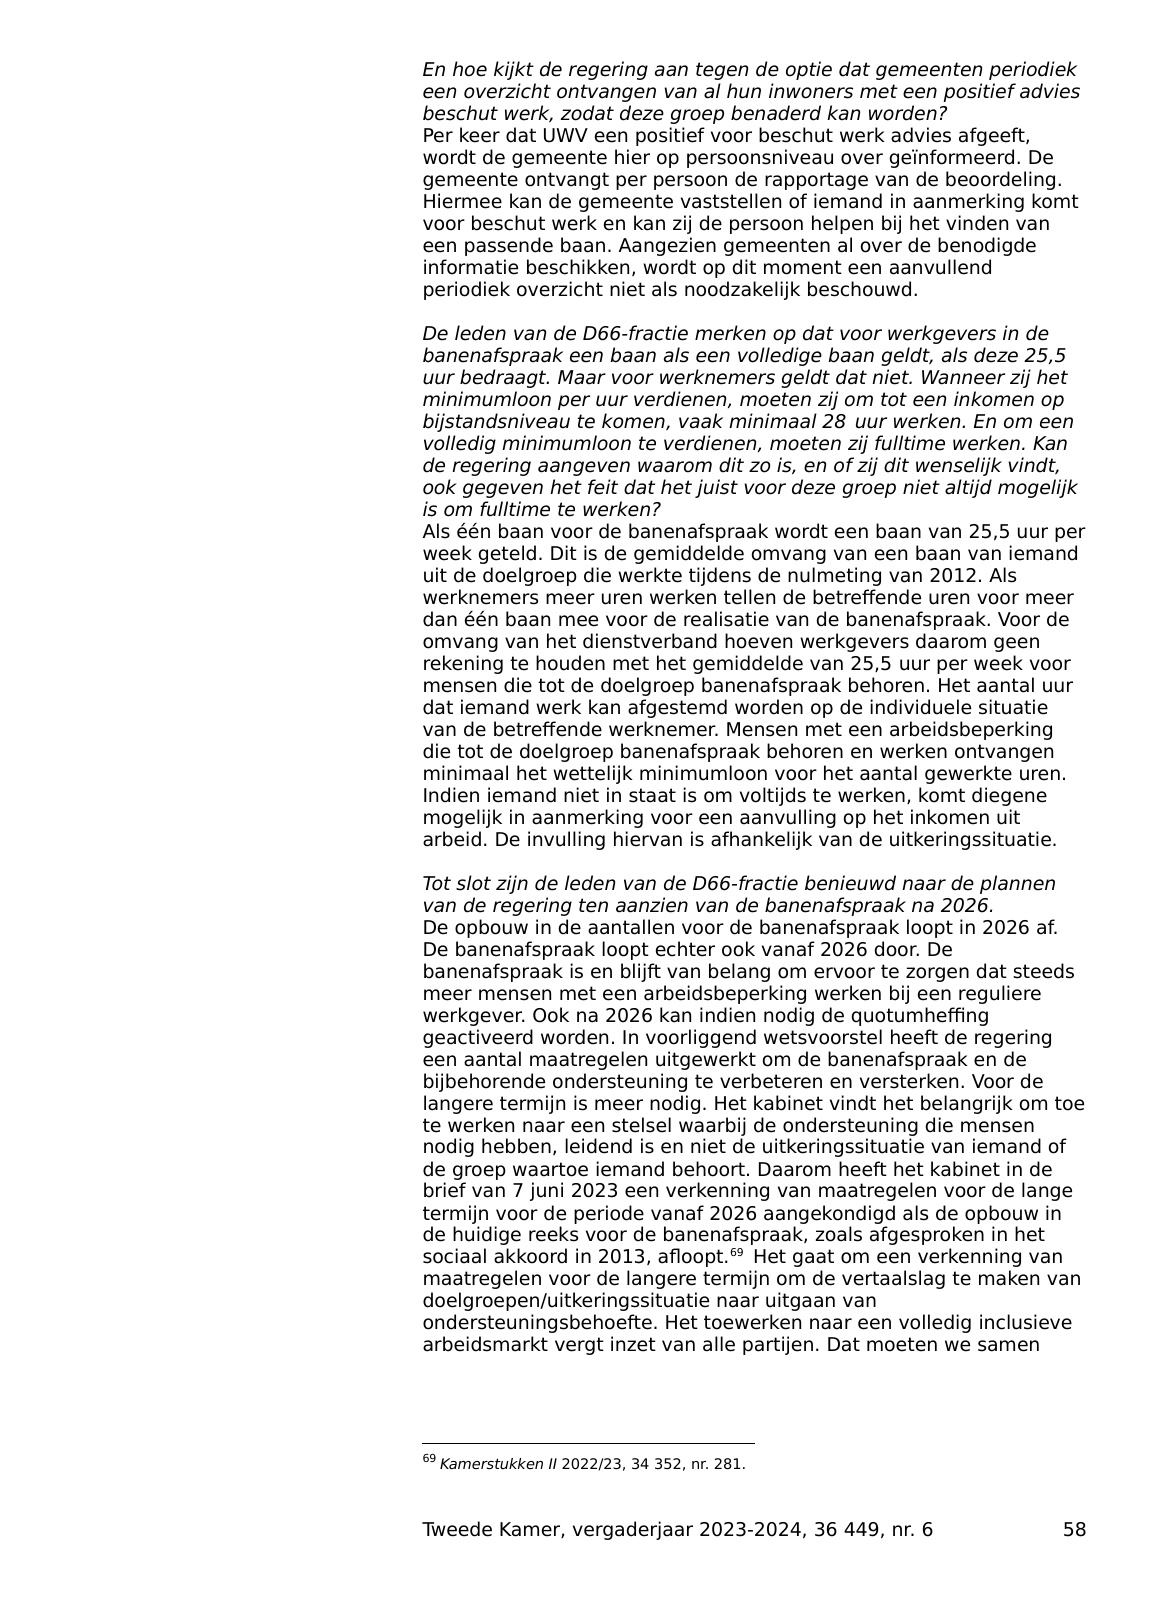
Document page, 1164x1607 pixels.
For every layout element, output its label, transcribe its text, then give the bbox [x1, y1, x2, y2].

text Kamerstukken II 2022/23, 34 352, nr. 281. [422, 1452, 1087, 1474]
text De leden van de D66-fractie merken op dat voor werkgevers in de banenafspraak een baan als een volledige baan geldt, als deze 25,5 uur bedraagt. Maar voor werknemers geldt dat niet. Wanneer zij het minimumloon per uur verdienen, moeten zij om tot een inkomen op bijstandsniveau te komen, vaak minimaal 28 uur werken. En om een volledig minimumloon te verdienen, moeten zij fulltime werken. Kan de regering aangeven waarom dit zo is, en of zij dit wenselijk vindt, ook gegeven het feit dat het juist voor deze groep niet altijd mogelijk is om fulltime te werken? [422, 323, 1087, 521]
text En hoe kijkt de regering aan tegen de optie dat gemeenten periodiek een overzicht ontvangen van al hun inwoners met een positief advies beschut werk, zodat deze groep benaderd kan worden? [422, 59, 1087, 125]
text Tot slot zijn de leden van de D66-fractie benieuwd naar de plannen van de regering ten aanzien van de banenafspraak na 2026. [422, 873, 1087, 917]
text Per keer dat UWV een positief voor beschut werk advies afgeeft, wordt de gemeente hier op persoonsniveau over geïnformeerd. De gemeente ontvangt per persoon de rapportage van de beoordeling. Hiermee kan de gemeente vaststellen of iemand in aanmerking komt voor beschut werk en kan zij de persoon helpen bij het vinden van een passende baan. Aangezien gemeenten al over de benodigde informatie beschikken, wordt op dit moment een aanvullend periodiek overzicht niet als noodzakelijk beschouwd. [422, 125, 1087, 301]
text De opbouw in de aantallen voor de banenafspraak loopt in 2026 af. De banenafspraak loopt echter ook vanaf 2026 door. De banenafspraak is en blijft van belang om ervoor te zorgen dat steeds meer mensen met een arbeidsbeperking werken bij een reguliere werkgever. Ook na 2026 kan indien nodig de quotumheffing geactiveerd worden. In voorliggend wetsvoorstel heeft de regering een aantal maatregelen uitgewerkt om de banenafspraak en de bijbehorende ondersteuning te verbeteren en versterken. Voor de langere termijn is meer nodig. Het kabinet vindt het belangrijk om toe te werken naar een stelsel waarbij de ondersteuning die mensen nodig hebben, leidend is en niet de uitkeringssituatie van iemand of de groep waartoe iemand behoort. Daarom heeft het kabinet in de brief van 7 juni 2023 een verkenning van maatregelen voor de lange termijn voor de periode vanaf 2026 aangekondigd als de opbouw in de huidige reeks voor de banenafspraak, zoals afgesproken in het sociaal akkoord in 2013, afloopt. Het gaat om een verkenning van maatregelen voor de langere termijn om de vertaalslag te maken van doelgroepen/uitkeringssituatie naar uitgaan van ondersteuningsbehoefte. Het toewerken naar een volledig inclusieve arbeidsmarkt vergt inzet van alle partijen. Dat moeten we samen [422, 917, 1087, 1356]
text Als één baan voor de banenafspraak wordt een baan van 25,5 uur per week geteld. Dit is de gemiddelde omvang van een baan van iemand uit de doelgroep die werkte tijdens de nulmeting van 2012. Als werknemers meer uren werken tellen de betreffende uren voor meer dan één baan mee voor de realisatie van de banenafspraak. Voor de omvang van het dienstverband hoeven werkgevers daarom geen rekening te houden met het gemiddelde van 25,5 uur per week voor mensen die tot de doelgroep banenafspraak behoren. Het aantal uur dat iemand werk kan afgestemd worden op de individuele situatie van de betreffende werknemer. Mensen met een arbeidsbeperking die tot de doelgroep banenafspraak behoren en werken ontvangen minimaal het wettelijk minimumloon voor het aantal gewerkte uren. Indien iemand niet in staat is om voltijds te werken, komt diegene mogelijk in aanmerking voor een aanvulling op het inkomen uit arbeid. De invulling hiervan is afhankelijk van de uitkeringssituatie. [422, 521, 1087, 851]
